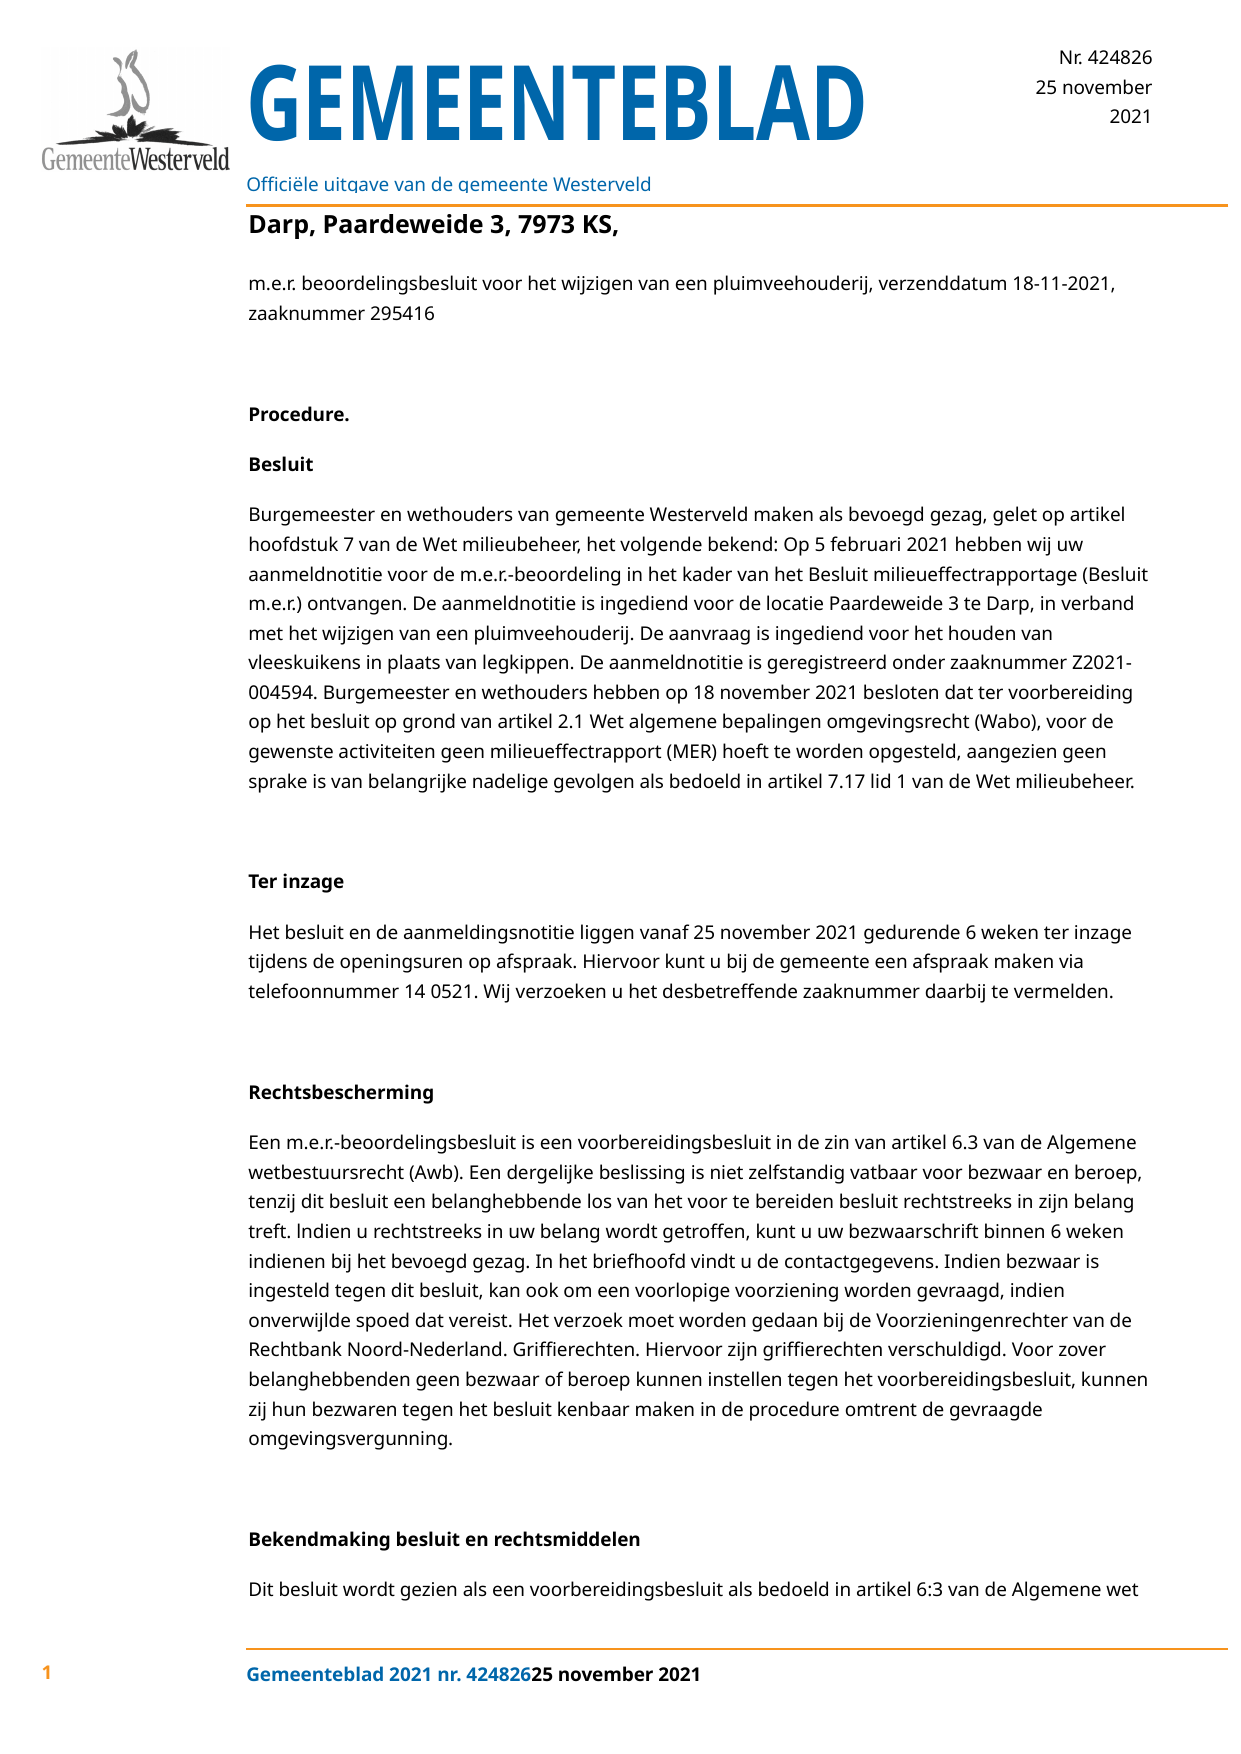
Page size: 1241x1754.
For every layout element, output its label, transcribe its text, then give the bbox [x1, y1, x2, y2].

text Darp, Paardeweide 3, 7973 KS, [248, 207, 1152, 241]
picture [41, 47, 231, 172]
text Ter inzage [248, 869, 1152, 894]
text Bekendmaking besluit en rechtsmiddelen [248, 1526, 1152, 1552]
text Dit besluit wordt gezien als een voorbereidingsbesluit als bedoeld in artikel 6:3 van de Algemene wet [248, 1577, 1152, 1602]
text Procedure. [248, 401, 1152, 426]
text m.e.r. beoordelingsbesluit voor het wijzigen van een pluimveehouderij, verzenddatum 18-11-2021, zaaknummer 295416 [248, 270, 1152, 326]
text Het besluit en de aanmeldingsnotitie liggen vanaf 25 november 2021 gedurende 6 weken ter inzage tijdens de openingsuren op afspraak. Hiervoor kunt u bij de gemeente een afspraak maken via telefoonnummer 14 0521. Wij verzoeken u het desbetreffende zaaknummer daarbij te vermelden. [248, 919, 1152, 1004]
text Rechtsbescherming [248, 1079, 1152, 1105]
text Een m.e.r.-beoordelingsbesluit is een voorbereidingsbesluit in de zin van artikel 6.3 van de Algemene wetbestuursrecht (Awb). Een dergelijke beslissing is niet zelfstandig vatbaar voor bezwaar en beroep, tenzij dit besluit een belanghebbende los van het voor te bereiden besluit rechtstreeks in zijn belang treft. lndien u rechtstreeks in uw belang wordt getroffen, kunt u uw bezwaarschrift binnen 6 weken indienen bij het bevoegd gezag. In het briefhoofd vindt u de contactgegevens. Indien bezwaar is ingesteld tegen dit besluit, kan ook om een voorlopige voorziening worden gevraagd, indien onverwijlde spoed dat vereist. Het verzoek moet worden gedaan bij de Voorzieningenrechter van de Rechtbank Noord-Nederland. Griffierechten. Hiervoor zijn griffierechten verschuldigd. Voor zover belanghebbenden geen bezwaar of beroep kunnen instellen tegen het voorbereidingsbesluit, kunnen zij hun bezwaren tegen het besluit kenbaar maken in de procedure omtrent de gevraagde omgevingsvergunning. [248, 1129, 1152, 1451]
text Burgemeester en wethouders van gemeente Westerveld maken als bevoegd gezag, gelet op artikel hoofdstuk 7 van de Wet milieubeheer, het volgende bekend: Op 5 februari 2021 hebben wij uw aanmeldnotitie voor de m.e.r.-beoordeling in het kader van het Besluit milieueffectrapportage (Besluit m.e.r.) ontvangen. De aanmeldnotitie is ingediend voor de locatie Paardeweide 3 te Darp, in verband met het wijzigen van een pluimveehouderij. De aanvraag is ingediend voor het houden van vleeskuikens in plaats van legkippen. De aanmeldnotitie is geregistreerd onder zaaknummer Z2021-004594. Burgemeester en wethouders hebben op 18 november 2021 besloten dat ter voorbereiding op het besluit op grond van artikel 2.1 Wet algemene bepalingen omgevingsrecht (Wabo), voor de gewenste activiteiten geen milieueffectrapport (MER) hoeft te worden opgesteld, aangezien geen sprake is van belangrijke nadelige gevolgen als bedoeld in artikel 7.17 lid 1 van de Wet milieubeheer. [248, 502, 1152, 793]
text Besluit [248, 451, 1152, 477]
